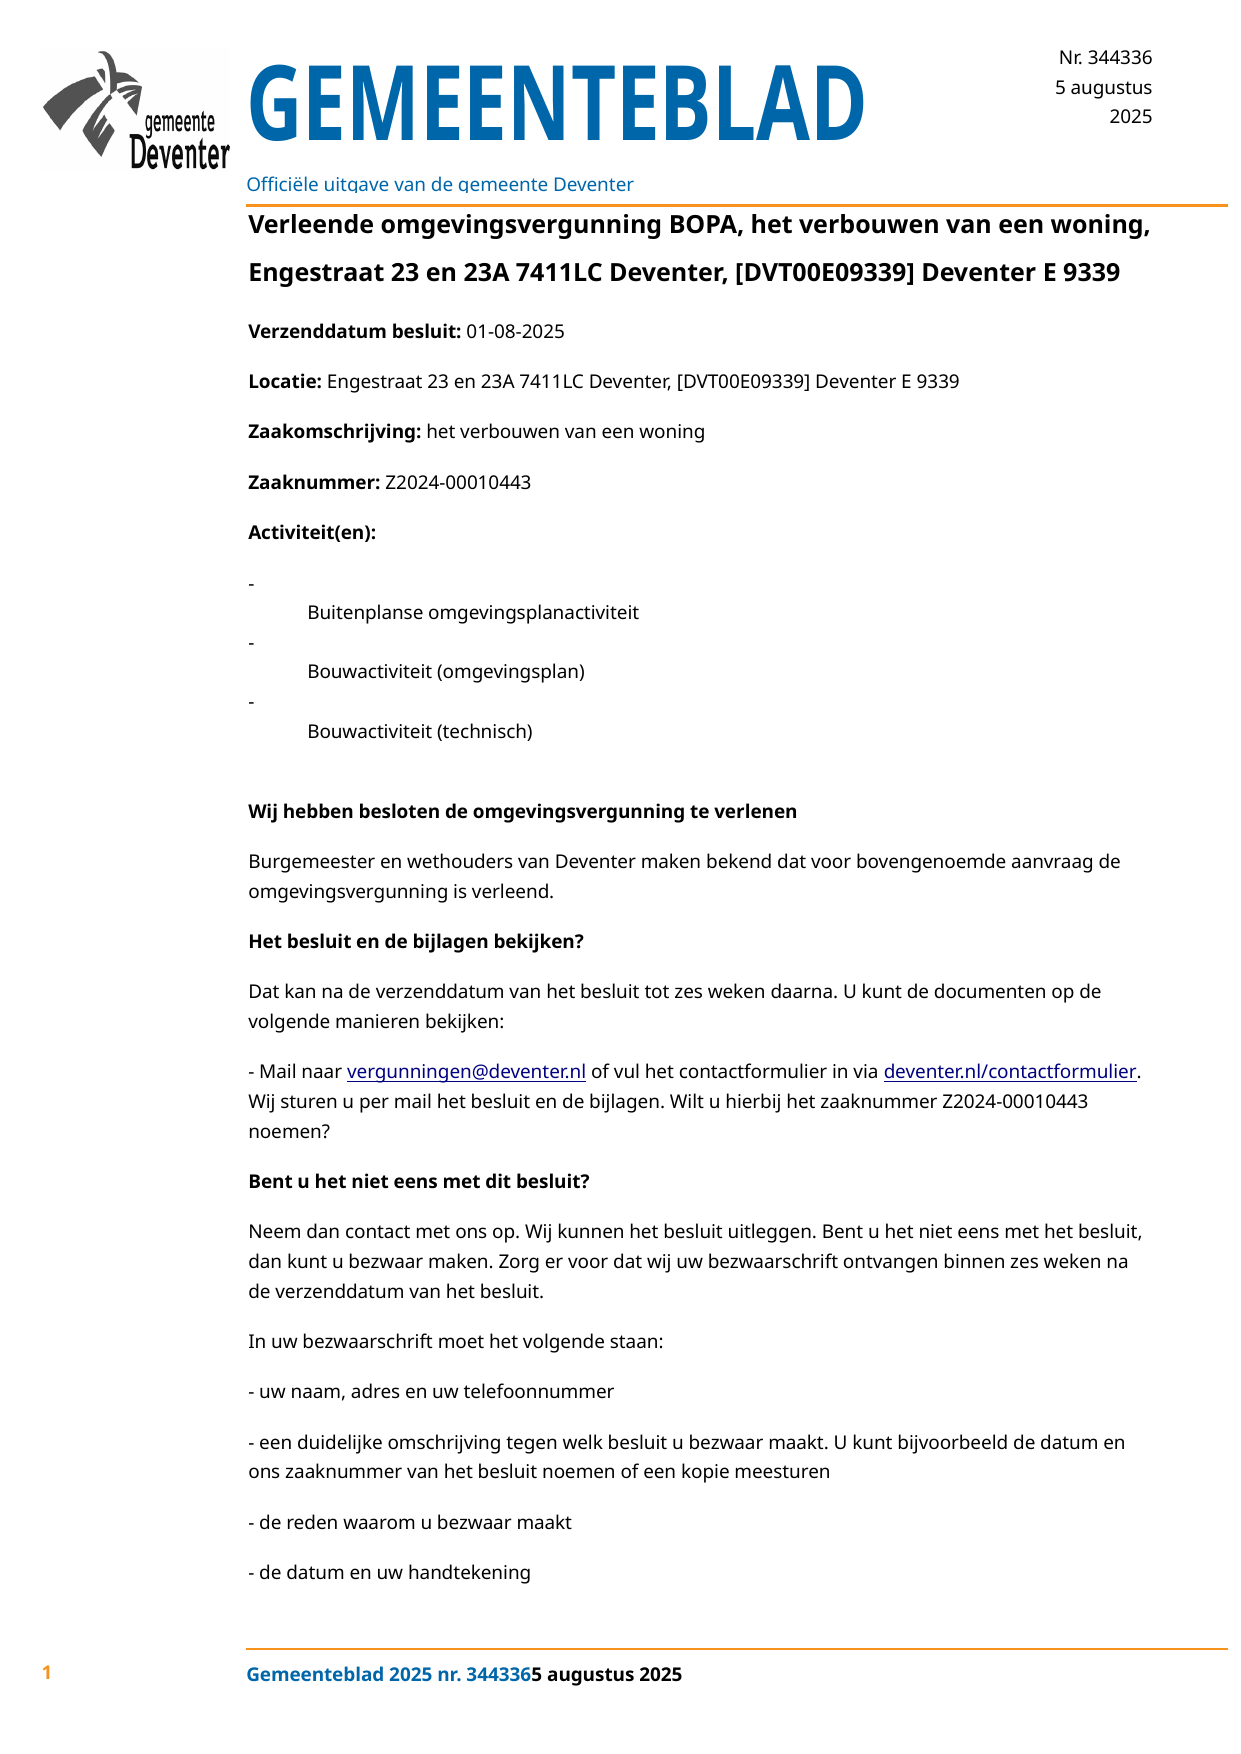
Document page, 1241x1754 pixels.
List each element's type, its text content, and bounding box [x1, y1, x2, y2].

list Bouwactiviteit (omgevingsplan) [248, 659, 1152, 684]
text Het besluit en de bijlagen bekijken? [248, 928, 1152, 954]
text In uw bezwaarschrift moet het volgende staan: [248, 1328, 1152, 1354]
text - uw naam, adres en uw telefoonnummer [248, 1379, 1152, 1404]
text Activiteit(en): [248, 519, 1152, 545]
text Zaakomschrijving: het verbouwen van een woning [248, 419, 1152, 444]
text Verleende omgevingsvergunning BOPA, het verbouwen van een woning, Engestraat 23 en 23A 7411LC Deventer, [DVT00E09339] Deventer E 9339 [248, 207, 1152, 288]
text Neem dan contact met ons op. Wij kunnen het besluit uitleggen. Bent u het niet eens met het besluit, dan kunt u bezwaar maken. Zorg er voor dat wij uw bezwaarschrift ontvangen binnen zes weken na de verzenddatum van het besluit. [248, 1219, 1152, 1304]
list Bouwactiviteit (technisch) [248, 718, 1152, 744]
text Verzenddatum besluit: 01-08-2025 [248, 318, 1152, 344]
text Burgemeester en wethouders van Deventer maken bekend dat voor bovengenoemde aanvraag de omgevingsvergunning is verleend. [248, 848, 1152, 904]
picture [41, 47, 231, 172]
text Dat kan na de verzenddatum van het besluit tot zes weken daarna. U kunt de documenten op de volgende manieren bekijken: [248, 979, 1152, 1034]
text Wij hebben besloten de omgevingsvergunning te verlenen [248, 798, 1152, 824]
text - een duidelijke omschrijving tegen welk besluit u bezwaar maakt. U kunt bijvoorbeeld de datum en ons zaaknummer van het besluit noemen of een kopie meesturen [248, 1429, 1152, 1484]
text - Mail naar vergunningen@deventer.nl of vul het contactformulier in via deventer.nl/contactformulier. Wij sturen u per mail het besluit en de bijlagen. Wilt u hierbij het zaaknummer Z2024-00010443 noemen? [248, 1059, 1152, 1144]
text Zaaknummer: Z2024-00010443 [248, 469, 1152, 495]
text - de datum en uw handtekening [248, 1559, 1152, 1585]
list Buitenplanse omgevingsplanactiviteit [248, 599, 1152, 625]
text Locatie: Engestraat 23 en 23A 7411LC Deventer, [DVT00E09339] Deventer E 9339 [248, 368, 1152, 394]
text Bent u het niet eens met dit besluit? [248, 1168, 1152, 1194]
text - de reden waarom u bezwaar maakt [248, 1509, 1152, 1535]
